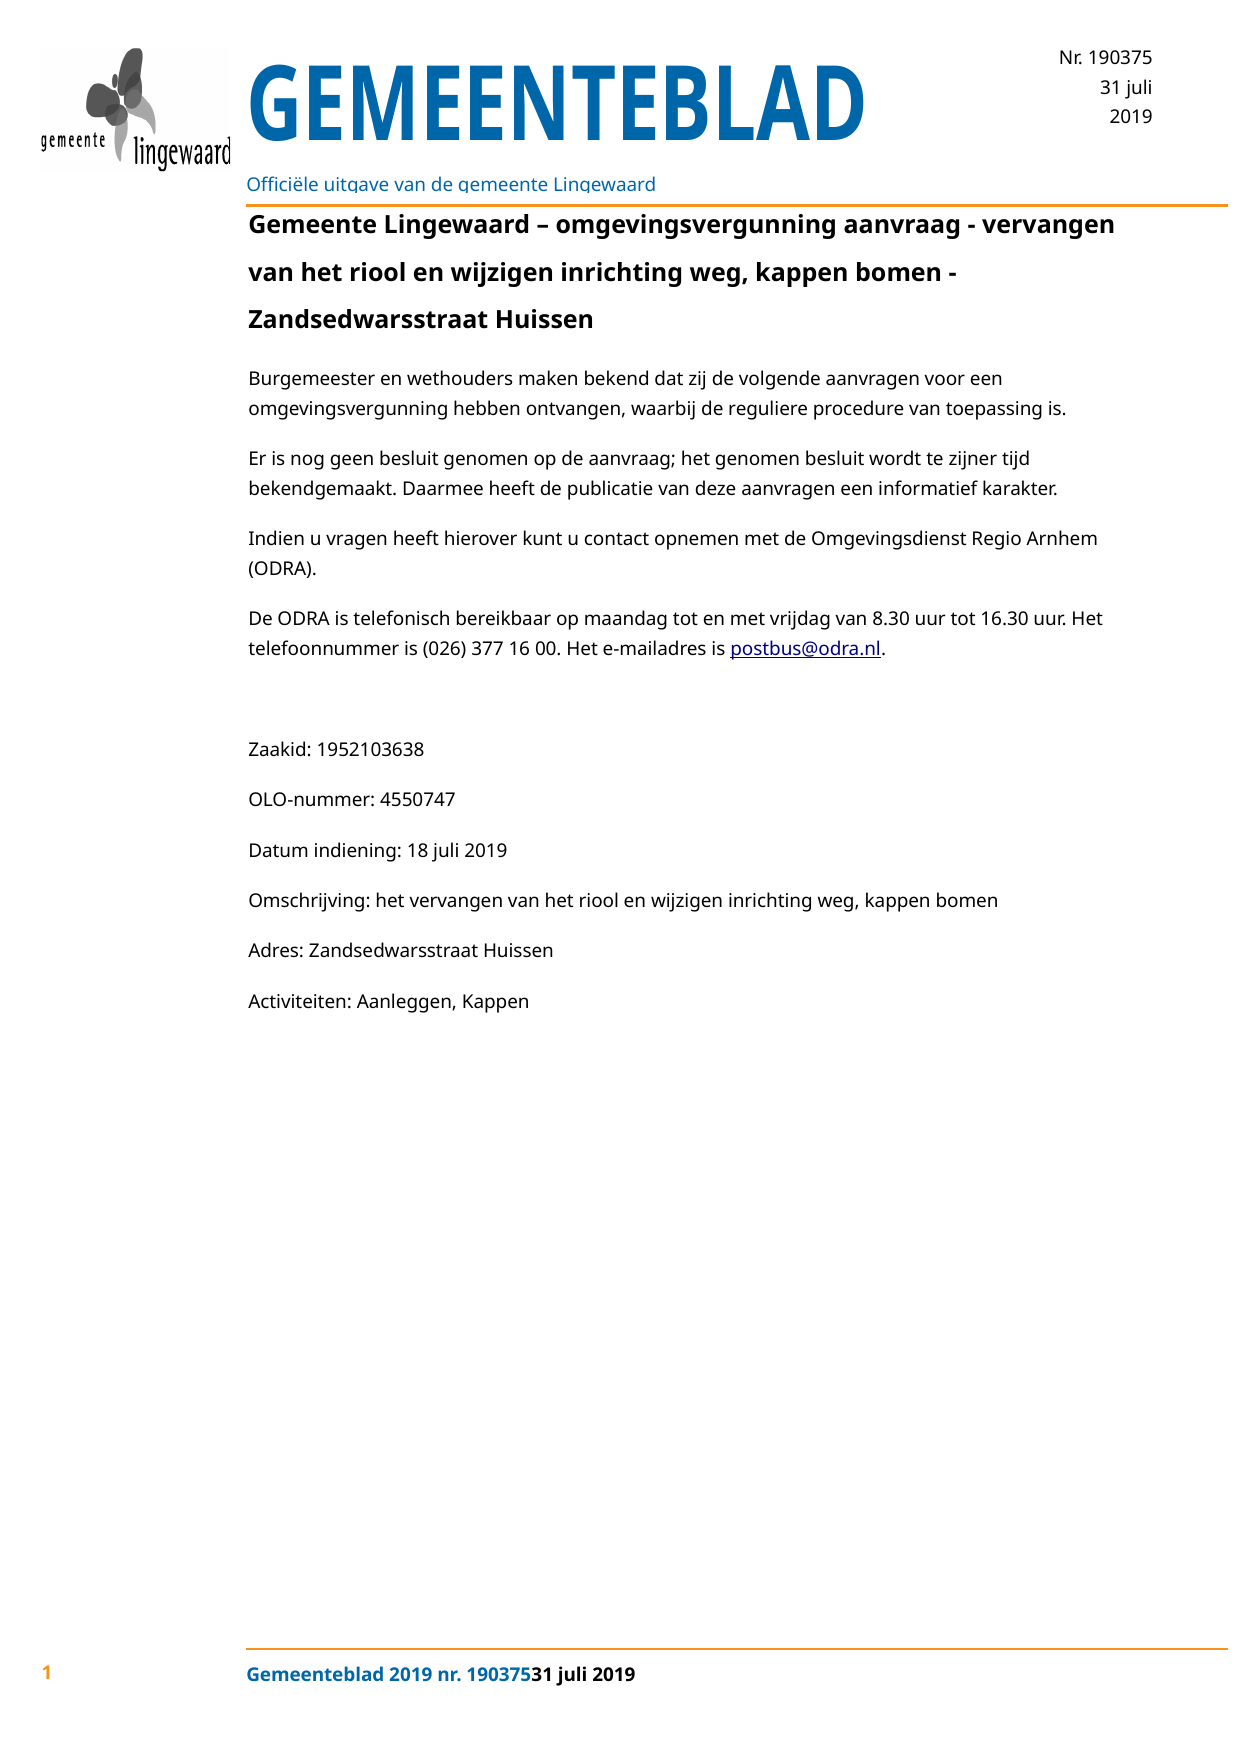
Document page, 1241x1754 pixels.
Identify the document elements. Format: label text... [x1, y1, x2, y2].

text OLO-nummer: 4550747 [248, 786, 1152, 812]
text Zaakid: 1952103638 [248, 736, 1152, 762]
text Er is nog geen besluit genomen op de aanvraag; het genomen besluit wordt te zijner tijd bekendgemaakt. Daarmee heeft de publicatie van deze aanvragen een informatief karakter. [248, 446, 1152, 501]
text Indien u vragen heeft hierover kunt u contact opnemen met de Omgevingsdienst Regio Arnhem (ODRA). [248, 526, 1152, 581]
text Burgemeester en wethouders maken bekend dat zij de volgende aanvragen voor een omgevingsvergunning hebben ontvangen, waarbij de reguliere procedure van toepassing is. [248, 366, 1152, 421]
text De ODRA is telefonisch bereikbaar op maandag tot en met vrijdag van 8.30 uur tot 16.30 uur. Het telefoonnummer is (026) 377 16 00. Het e-mailadres is postbus@odra.nl. [248, 606, 1152, 661]
text Adres: Zandsedwarsstraat Huissen [248, 938, 1152, 963]
picture [41, 47, 231, 172]
text Activiteiten: Aanleggen, Kappen [248, 988, 1152, 1014]
text Gemeente Lingewaard – omgevingsvergunning aanvraag - vervangen van het riool en wijzigen inrichting weg, kappen bomen - Zandsedwarsstraat Huissen [248, 207, 1152, 336]
text Datum indiening: 18 juli 2019 [248, 837, 1152, 862]
text Omschrijving: het vervangen van het riool en wijzigen inrichting weg, kappen bomen [248, 887, 1152, 913]
